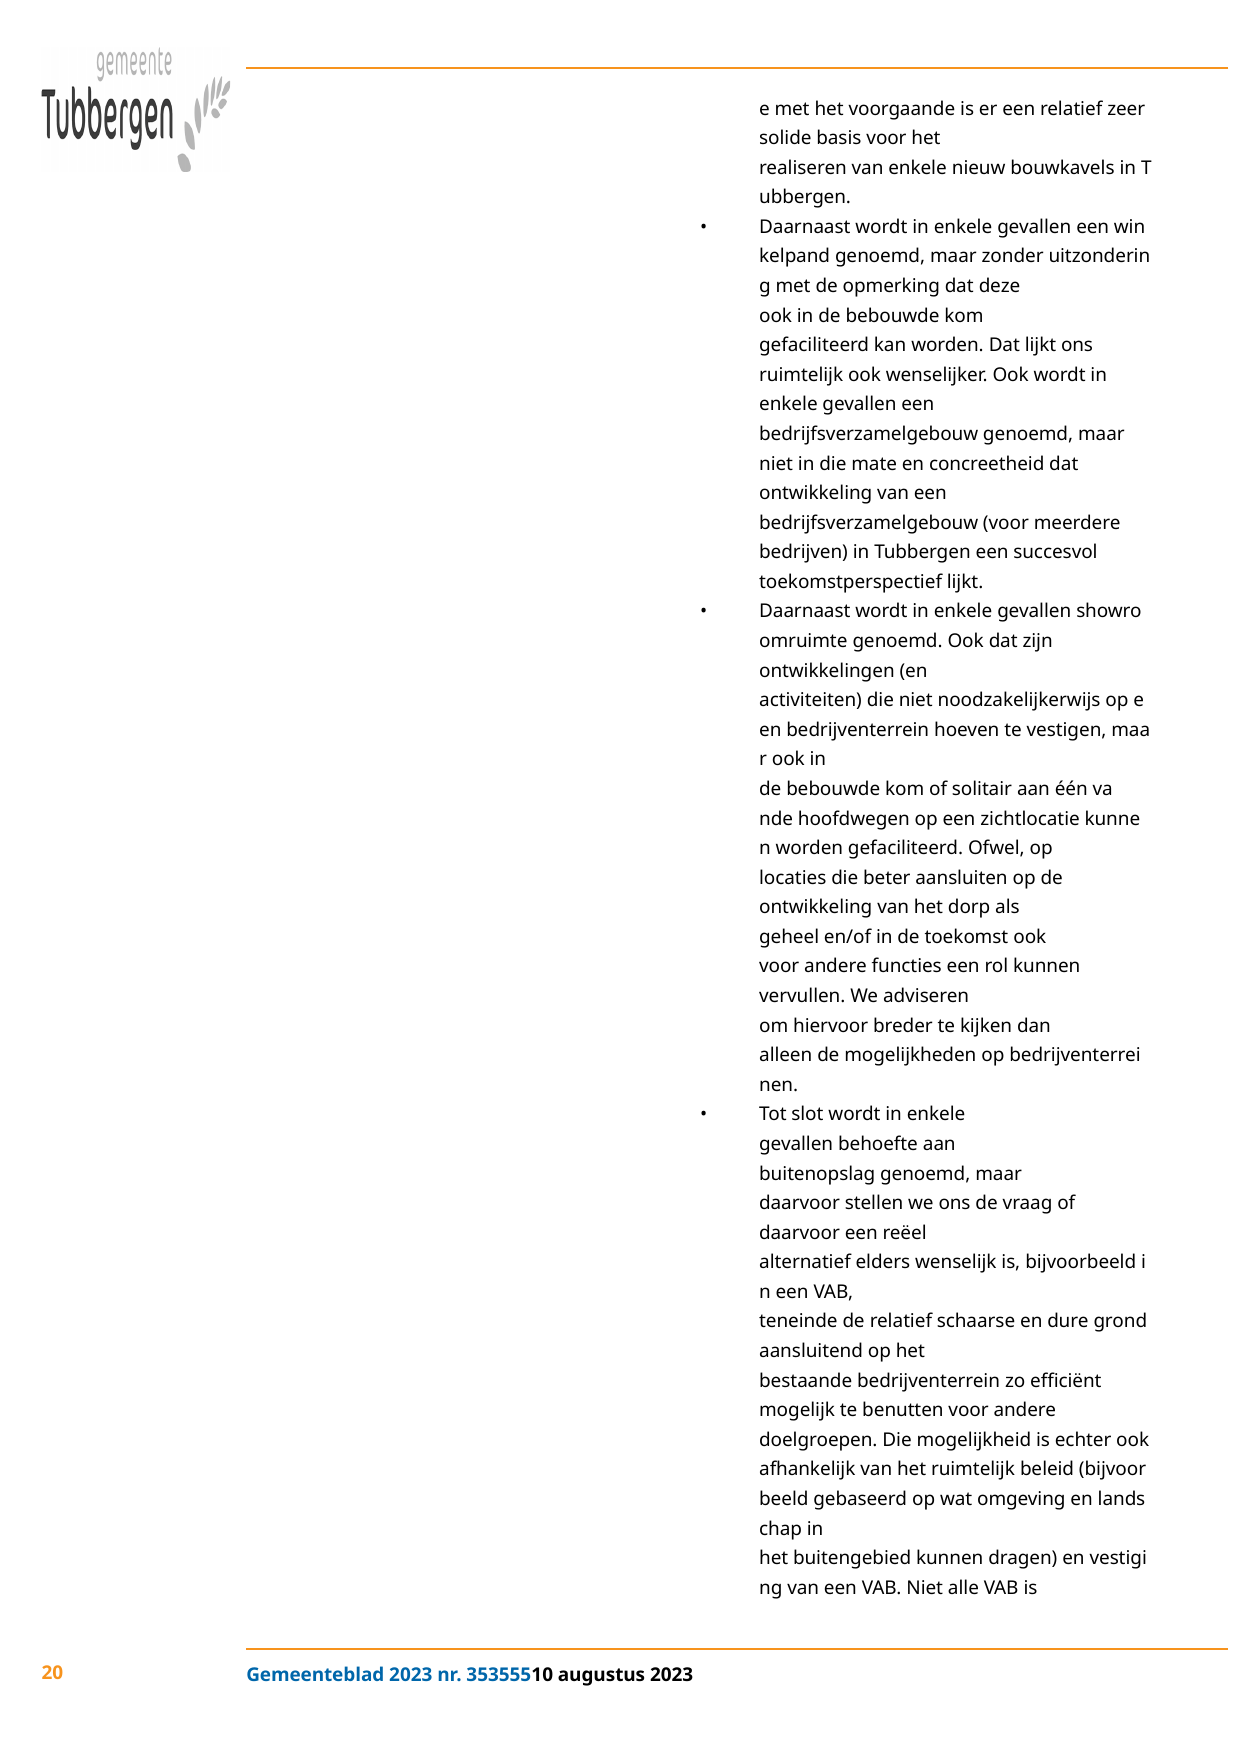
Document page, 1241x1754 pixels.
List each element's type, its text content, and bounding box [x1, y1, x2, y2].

table_cell [248, 95, 700, 1600]
picture [41, 47, 231, 172]
table_cell e met het voorgaande is er een relatief zeer solide basis voor het realiseren van enkele nieuw bouwkavels in Tubbergen. Daarnaast wordt in enkele gevallen een winkelpand genoemd, maar zonder uitzondering met de opmerking dat deze ook in de bebouwde kom gefaciliteerd kan worden. Dat lijkt ons ruimtelijk ook wenselijker. Ook wordt in enkele gevallen een bedrijfsverzamelgebouw genoemd, maar niet in die mate en concreetheid dat ontwikkeling van een bedrijfsverzamelgebouw (voor meerdere bedrijven) in Tubbergen een succesvol toekomstperspectief lijkt. Daarnaast wordt in enkele gevallen showroomruimte genoemd. Ook dat zijn ontwikkelingen (en activiteiten) die niet noodzakelijkerwijs op een bedrijventerrein hoeven te vestigen, maar ook in de bebouwde kom of solitair aan één va nde hoofdwegen op een zichtlocatie kunnen worden gefaciliteerd. Ofwel, op locaties die beter aansluiten op de ontwikkeling van het dorp als geheel en/of in de toekomst ook voor andere functies een rol kunnen vervullen. We adviseren om hiervoor breder te kijken dan alleen de mogelijkheden op bedrijventerreinen. Tot slot wordt in enkele gevallen behoefte aan buitenopslag genoemd, maar daarvoor stellen we ons de vraag of daarvoor een reëel alternatief elders wenselijk is, bijvoorbeeld in een VAB, teneinde de relatief schaarse en dure grond aansluitend op het bestaande bedrijventerrein zo efficiënt mogelijk te benutten voor andere doelgroepen. Die mogelijkheid is echter ook afhankelijk van het ruimtelijk beleid (bijvoorbeeld gebaseerd op wat omgeving en landschap in het buitengebied kunnen dragen) en vestiging van een VAB. Niet alle VAB is [700, 95, 1152, 1600]
